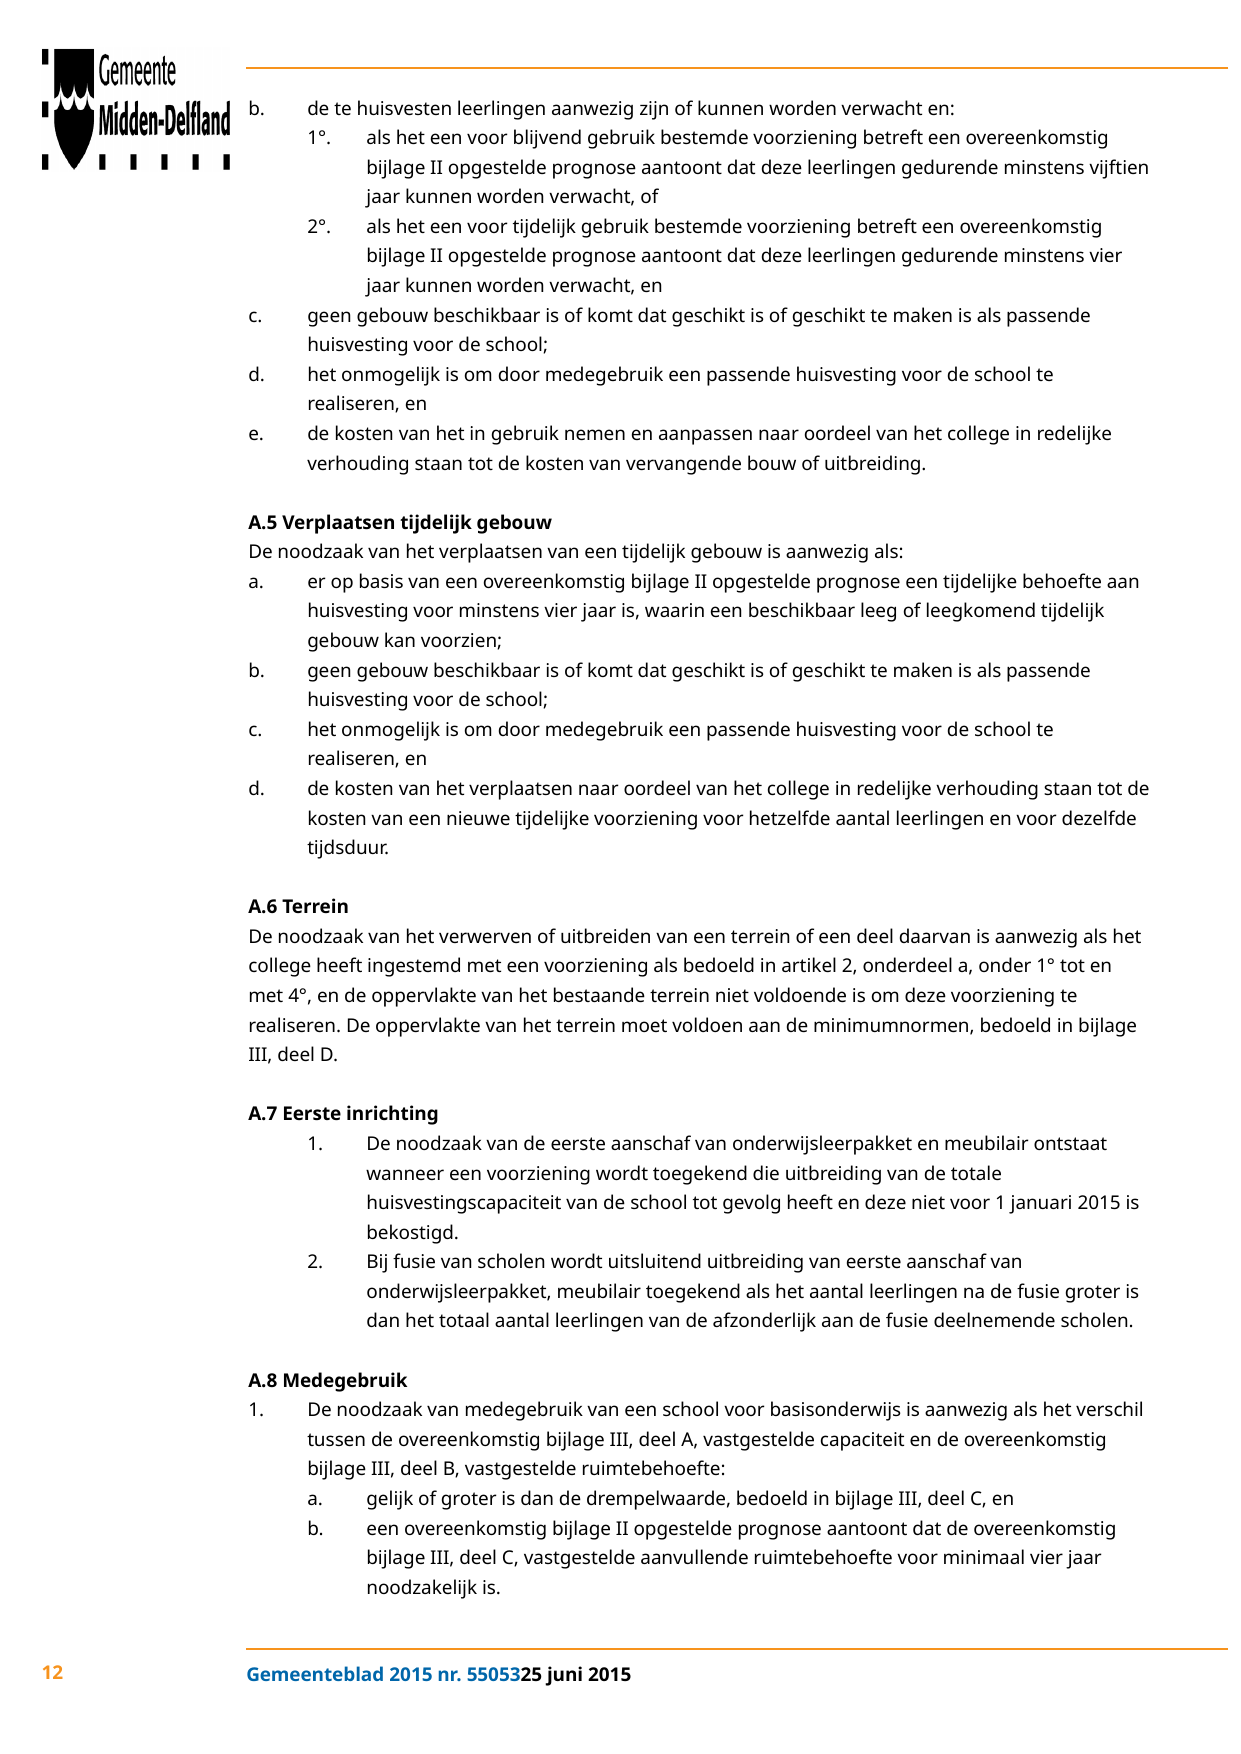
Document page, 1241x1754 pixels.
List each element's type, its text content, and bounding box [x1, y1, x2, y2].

list het onmogelijk is om door medegebruik een passende huisvesting voor de school te realiseren, en [248, 716, 1152, 771]
list De noodzaak van de eerste aanschaf van onderwijsleerpakket en meubilair ontstaat wanneer een voorziening wordt toegekend die uitbreiding van de totale huisvestingscapaciteit van de school tot gevolg heeft en deze niet voor 1 januari 2015 is bekostigd. [307, 1130, 1152, 1245]
text A.6 Terrein [248, 893, 1152, 919]
list als het een voor tijdelijk gebruik bestemde voorziening betreft een overeenkomstig bijlage II opgestelde prognose aantoont dat deze leerlingen gedurende minstens vier jaar kunnen worden verwacht, en [307, 213, 1152, 298]
list een overeenkomstig bijlage II opgestelde prognose aantoont dat de overeenkomstig bijlage III, deel C, vastgestelde aanvullende ruimtebehoefte voor minimaal vier jaar noodzakelijk is. [307, 1515, 1152, 1600]
list het onmogelijk is om door medegebruik een passende huisvesting voor de school te realiseren, en [248, 361, 1152, 416]
list er op basis van een overeenkomstig bijlage II opgestelde prognose een tijdelijke behoefte aan huisvesting voor minstens vier jaar is, waarin een beschikbaar leeg of leegkomend tijdelijk gebouw kan voorzien; [248, 568, 1152, 653]
text De noodzaak van het verwerven of uitbreiden van een terrein of een deel daarvan is aanwezig als het college heeft ingestemd met een voorziening als bedoeld in artikel 2, onderdeel a, onder 1° tot en met 4°, en de oppervlakte van het bestaande terrein niet voldoende is om deze voorziening te realiseren. De oppervlakte van het terrein moet voldoen aan de minimumnormen, bedoeld in bijlage III, deel D. [248, 923, 1152, 1067]
list De noodzaak van medegebruik van een school voor basisonderwijs is aanwezig als het verschil tussen de overeenkomstig bijlage III, deel A, vastgestelde capaciteit en de overeenkomstig bijlage III, deel B, vastgestelde ruimtebehoefte: [248, 1396, 1152, 1481]
list de kosten van het verplaatsen naar oordeel van het college in redelijke verhouding staan tot de kosten van een nieuwe tijdelijke voorziening voor hetzelfde aantal leerlingen en voor dezelfde tijdsduur. [248, 775, 1152, 860]
picture [41, 47, 231, 172]
list geen gebouw beschikbaar is of komt dat geschikt is of geschikt te maken is als passende huisvesting voor de school; [248, 302, 1152, 357]
text A.5 Verplaatsen tijdelijk gebouw [248, 509, 1152, 535]
list Bij fusie van scholen wordt uitsluitend uitbreiding van eerste aanschaf van onderwijsleerpakket, meubilair toegekend als het aantal leerlingen na de fusie groter is dan het totaal aantal leerlingen van de afzonderlijk aan de fusie deelnemende scholen. [307, 1248, 1152, 1333]
list als het een voor blijvend gebruik bestemde voorziening betreft een overeenkomstig bijlage II opgestelde prognose aantoont dat deze leerlingen gedurende minstens vijftien jaar kunnen worden verwacht, of [307, 124, 1152, 209]
list de kosten van het in gebruik nemen en aanpassen naar oordeel van het college in redelijke verhouding staan tot de kosten van vervangende bouw of uitbreiding. [248, 420, 1152, 476]
list de te huisvesten leerlingen aanwezig zijn of kunnen worden verwacht en: [248, 95, 1152, 121]
list gelijk of groter is dan de drempelwaarde, bedoeld in bijlage III, deel C, en [307, 1485, 1152, 1511]
list geen gebouw beschikbaar is of komt dat geschikt is of geschikt te maken is als passende huisvesting voor de school; [248, 657, 1152, 712]
text A.7 Eerste inrichting [248, 1101, 1152, 1126]
text A.8 Medegebruik [248, 1367, 1152, 1393]
text De noodzaak van het verplaatsen van een tijdelijk gebouw is aanwezig als: [248, 538, 1152, 564]
